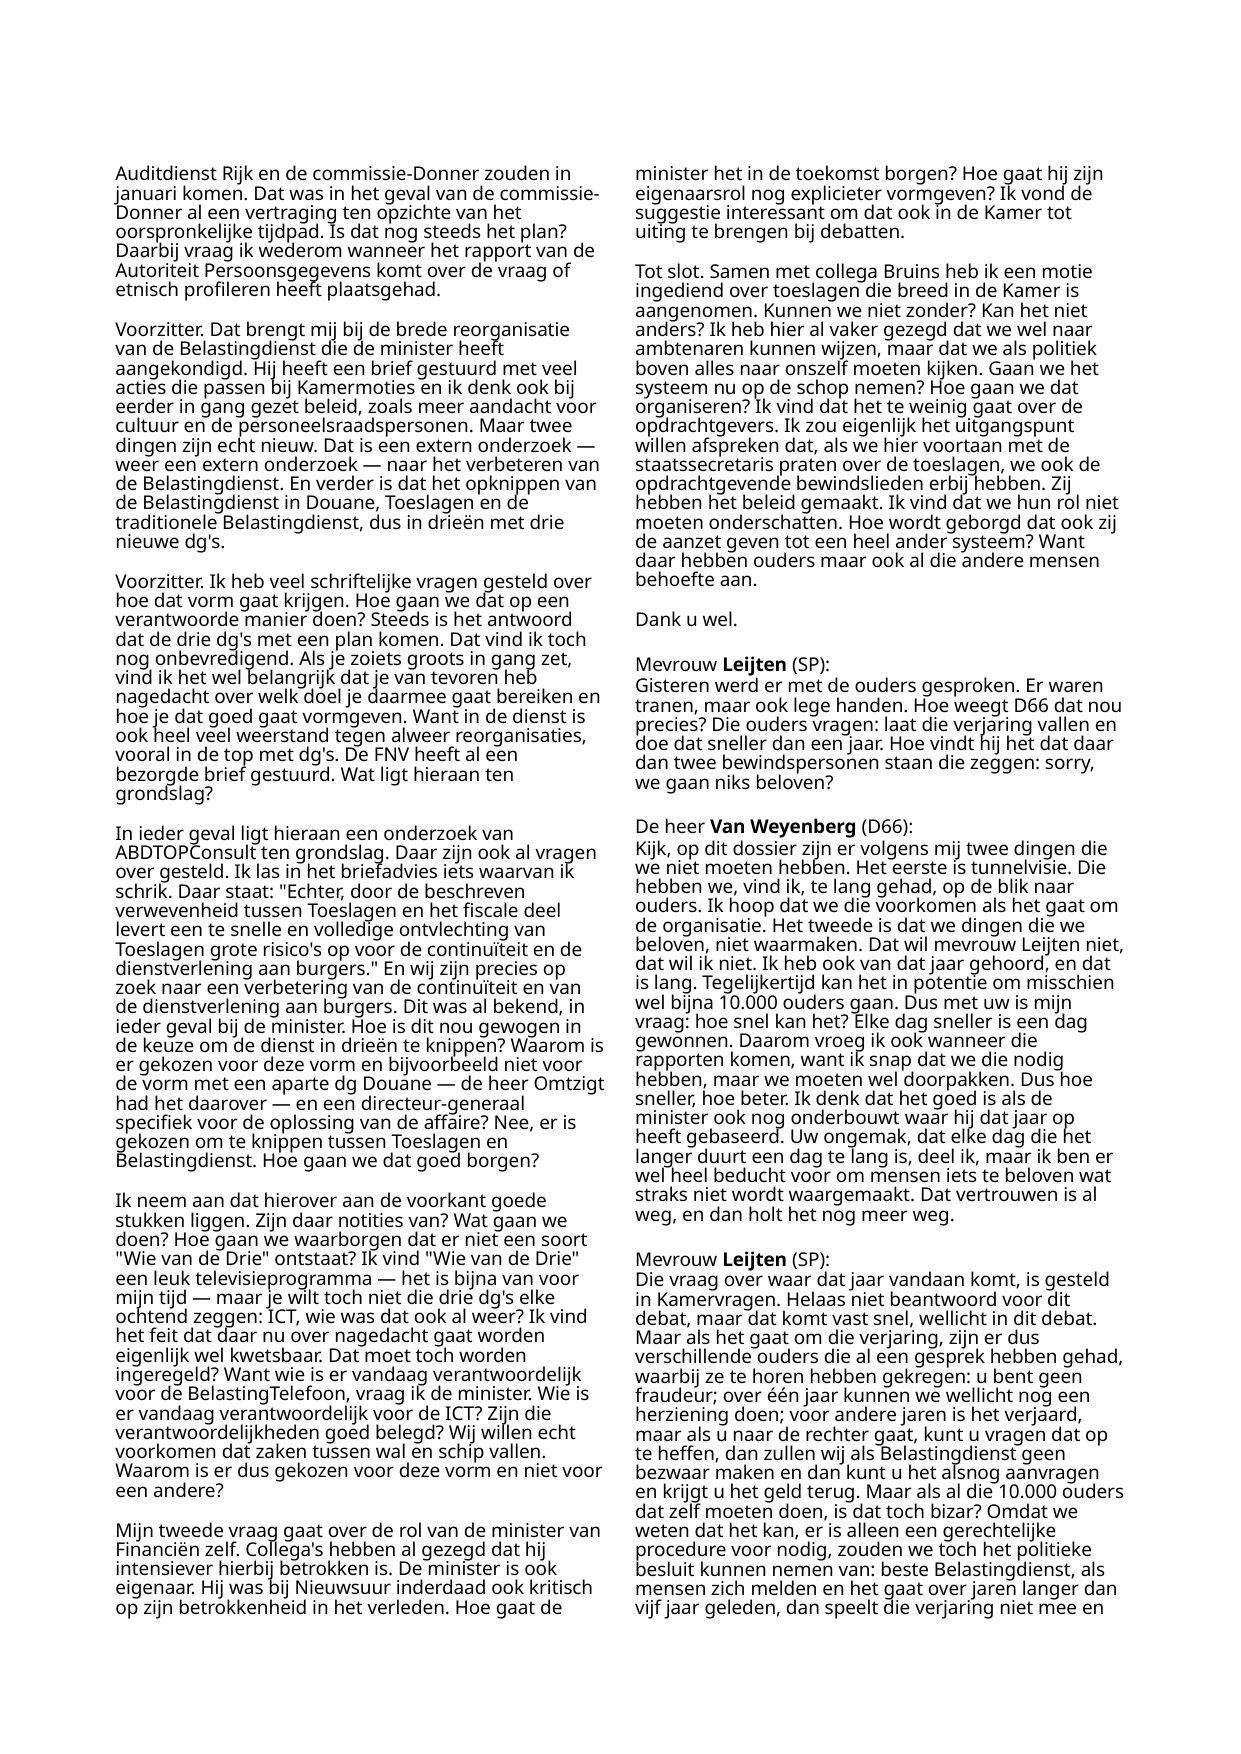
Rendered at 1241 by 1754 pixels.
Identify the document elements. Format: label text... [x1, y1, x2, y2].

text Kijk, op dit dossier zijn er volgens mij twee dingen die we niet moeten hebben. Het eerste is tunnelvisie. Die hebben we, vind ik, te lang gehad, op de blik naar ouders. Ik hoop dat we die voorkomen als het gaat om de organisatie. Het tweede is dat we dingen die we beloven, niet waarmaken. Dat wil mevrouw Leijten niet, dat wil ik niet. Ik heb ook van dat jaar gehoord, en dat is lang. Tegelijkertijd kan het in potentie om misschien wel bijna 10.000 ouders gaan. Dus met uw is mijn vraag: hoe snel kan het? Elke dag sneller is een dag gewonnen. Daarom vroeg ik ook wanneer die rapporten komen, want ik snap dat we die nodig hebben, maar we moeten wel doorpakken. Dus hoe sneller, hoe beter. Ik denk dat het goed is als de minister ook nog onderbouwt waar hij dat jaar op heeft gebaseerd. Uw ongemak, dat elke dag die het langer duurt een dag te lang is, deel ik, maar ik ben er wel heel beducht voor om mensen iets te beloven wat straks niet wordt waargemaakt. Dat vertrouwen is al weg, en dan holt het nog meer weg. [635, 839, 1125, 1225]
text In ieder geval ligt hieraan een onderzoek van ABDTOPConsult ten grondslag. Daar zijn ook al vragen over gesteld. Ik las in het briefadvies iets waarvan ik schrik. Daar staat: "Echter, door de beschreven verwevenheid tussen Toeslagen en het fiscale deel levert een te snelle en volledige ontvlechting van Toeslagen grote risico's op voor de continuïteit en de dienstverlening aan burgers." En wij zijn precies op zoek naar een verbetering van de continuïteit en van de dienstverlening aan burgers. Dit was al bekend, in ieder geval bij de minister. Hoe is dit nou gewogen in de keuze om de dienst in drieën te knippen? Waarom is er gekozen voor deze vorm en bijvoorbeeld niet voor de vorm met een aparte dg Douane — de heer Omtzigt had het daarover — en een directeur-generaal specifiek voor de oplossing van de affaire? Nee, er is gekozen om te knippen tussen Toeslagen en Belastingdienst. Hoe gaan we dat goed borgen? [115, 825, 605, 1172]
text Mevrouw Leijten (SP): [635, 1246, 1125, 1271]
text Tot slot. Samen met collega Bruins heb ik een motie ingediend over toeslagen die breed in de Kamer is aangenomen. Kunnen we niet zonder? Kan het niet anders? Ik heb hier al vaker gezegd dat we wel naar ambtenaren kunnen wijzen, maar dat we als politiek boven alles naar onszelf moeten kijken. Gaan we het systeem nu op de schop nemen? Hoe gaan we dat organiseren? Ik vind dat het te weinig gaat over de opdrachtgevers. Ik zou eigenlijk het uitgangspunt willen afspreken dat, als we hier voortaan met de staatssecretaris praten over de toeslagen, we ook de opdrachtgevende bewindslieden erbij hebben. Zij hebben het beleid gemaakt. Ik vind dat we hun rol niet moeten onderschatten. Hoe wordt geborgd dat ook zij de aanzet geven tot een heel ander systeem? Want daar hebben ouders maar ook al die andere mensen behoefte aan. [635, 263, 1125, 591]
text Mijn tweede vraag gaat over de rol van de minister van Financiën zelf. Collega's hebben al gezegd dat hij intensiever hierbij betrokken is. De minister is ook eigenaar. Hij was bij Nieuwsuur inderdaad ook kritisch op zijn betrokkenheid in het verleden. Hoe gaat de [115, 1522, 605, 1618]
text Dank u wel. [635, 611, 1125, 631]
text Mevrouw Leijten (SP): [635, 652, 1125, 677]
text Auditdienst Rijk en de commissie-Donner zouden in januari komen. Dat was in het geval van de commissie-Donner al een vertraging ten opzichte van het oorspronkelijke tijdpad. Is dat nog steeds het plan? Daarbij vraag ik wederom wanneer het rapport van de Autoriteit Persoonsgegevens komt over de vraag of etnisch profileren heeft plaatsgehad. [115, 165, 605, 300]
text Voorzitter. Ik heb veel schriftelijke vragen gesteld over hoe dat vorm gaat krijgen. Hoe gaan we dat op een verantwoorde manier doen? Steeds is het antwoord dat de drie dg's met een plan komen. Dat vind ik toch nog onbevredigend. Als je zoiets groots in gang zet, vind ik het wel belangrijk dat je van tevoren heb nagedacht over welk doel je daarmee gaat bereiken en hoe je dat goed gaat vormgeven. Want in de dienst is ook heel veel weerstand tegen alweer reorganisaties, vooral in de top met dg's. De FNV heeft al een bezorgde brief gestuurd. Wat ligt hieraan ten grondslag? [115, 573, 605, 804]
text De heer Van Weyenberg (D66): [635, 814, 1125, 839]
text Gisteren werd er met de ouders gesproken. Er waren tranen, maar ook lege handen. Hoe weegt D66 dat nou precies? Die ouders vragen: laat die verjaring vallen en doe dat sneller dan een jaar. Hoe vindt hij het dat daar dan twee bewindspersonen staan die zeggen: sorry, we gaan niks beloven? [635, 677, 1125, 793]
text Die vraag over waar dat jaar vandaan komt, is gesteld in Kamervragen. Helaas niet beantwoord voor dit debat, maar dat komt vast snel, wellicht in dit debat. Maar als het gaat om die verjaring, zijn er dus verschillende ouders die al een gesprek hebben gehad, waarbij ze te horen hebben gekregen: u bent geen fraudeur; over één jaar kunnen we wellicht nog een herziening doen; voor andere jaren is het verjaard, maar als u naar de rechter gaat, kunt u vragen dat op te heffen, dan zullen wij als Belastingdienst geen bezwaar maken en dan kunt u het alsnog aanvragen en krijgt u het geld terug. Maar als al die 10.000 ouders dat zelf moeten doen, is dat toch bizar? Omdat we weten dat het kan, er is alleen een gerechtelijke procedure voor nodig, zouden we toch het politieke besluit kunnen nemen van: beste Belastingdienst, als mensen zich melden en het gaat over jaren langer dan vijf jaar geleden, dan speelt die verjaring niet mee en [635, 1271, 1125, 1618]
text minister het in de toekomst borgen? Hoe gaat hij zijn eigenaarsrol nog explicieter vormgeven? Ik vond de suggestie interessant om dat ook in de Kamer tot uiting te brengen bij debatten. [635, 165, 1125, 242]
text Ik neem aan dat hierover aan de voorkant goede stukken liggen. Zijn daar notities van? Wat gaan we doen? Hoe gaan we waarborgen dat er niet een soort "Wie van de Drie" ontstaat? Ik vind "Wie van de Drie" een leuk televisieprogramma — het is bijna van voor mijn tijd — maar je wilt toch niet die drie dg's elke ochtend zeggen: ICT, wie was dat ook al weer? Ik vind het feit dat daar nu over nagedacht gaat worden eigenlijk wel kwetsbaar. Dat moet toch worden ingeregeld? Want wie is er vandaag verantwoordelijk voor de BelastingTelefoon, vraag ik de minister. Wie is er vandaag verantwoordelijk voor de ICT? Zijn die verantwoordelijkheden goed belegd? Wij willen echt voorkomen dat zaken tussen wal en schip vallen. Waarom is er dus gekozen voor deze vorm en niet voor een andere? [115, 1192, 605, 1501]
text Voorzitter. Dat brengt mij bij de brede reorganisatie van de Belastingdienst die de minister heeft aangekondigd. Hij heeft een brief gestuurd met veel acties die passen bij Kamermoties en ik denk ook bij eerder in gang gezet beleid, zoals meer aandacht voor cultuur en de personeelsraadspersonen. Maar twee dingen zijn echt nieuw. Dat is een extern onderzoek — weer een extern onderzoek — naar het verbeteren van de Belastingdienst. En verder is dat het opknippen van de Belastingdienst in Douane, Toeslagen en de traditionele Belastingdienst, dus in drieën met drie nieuwe dg's. [115, 321, 605, 552]
